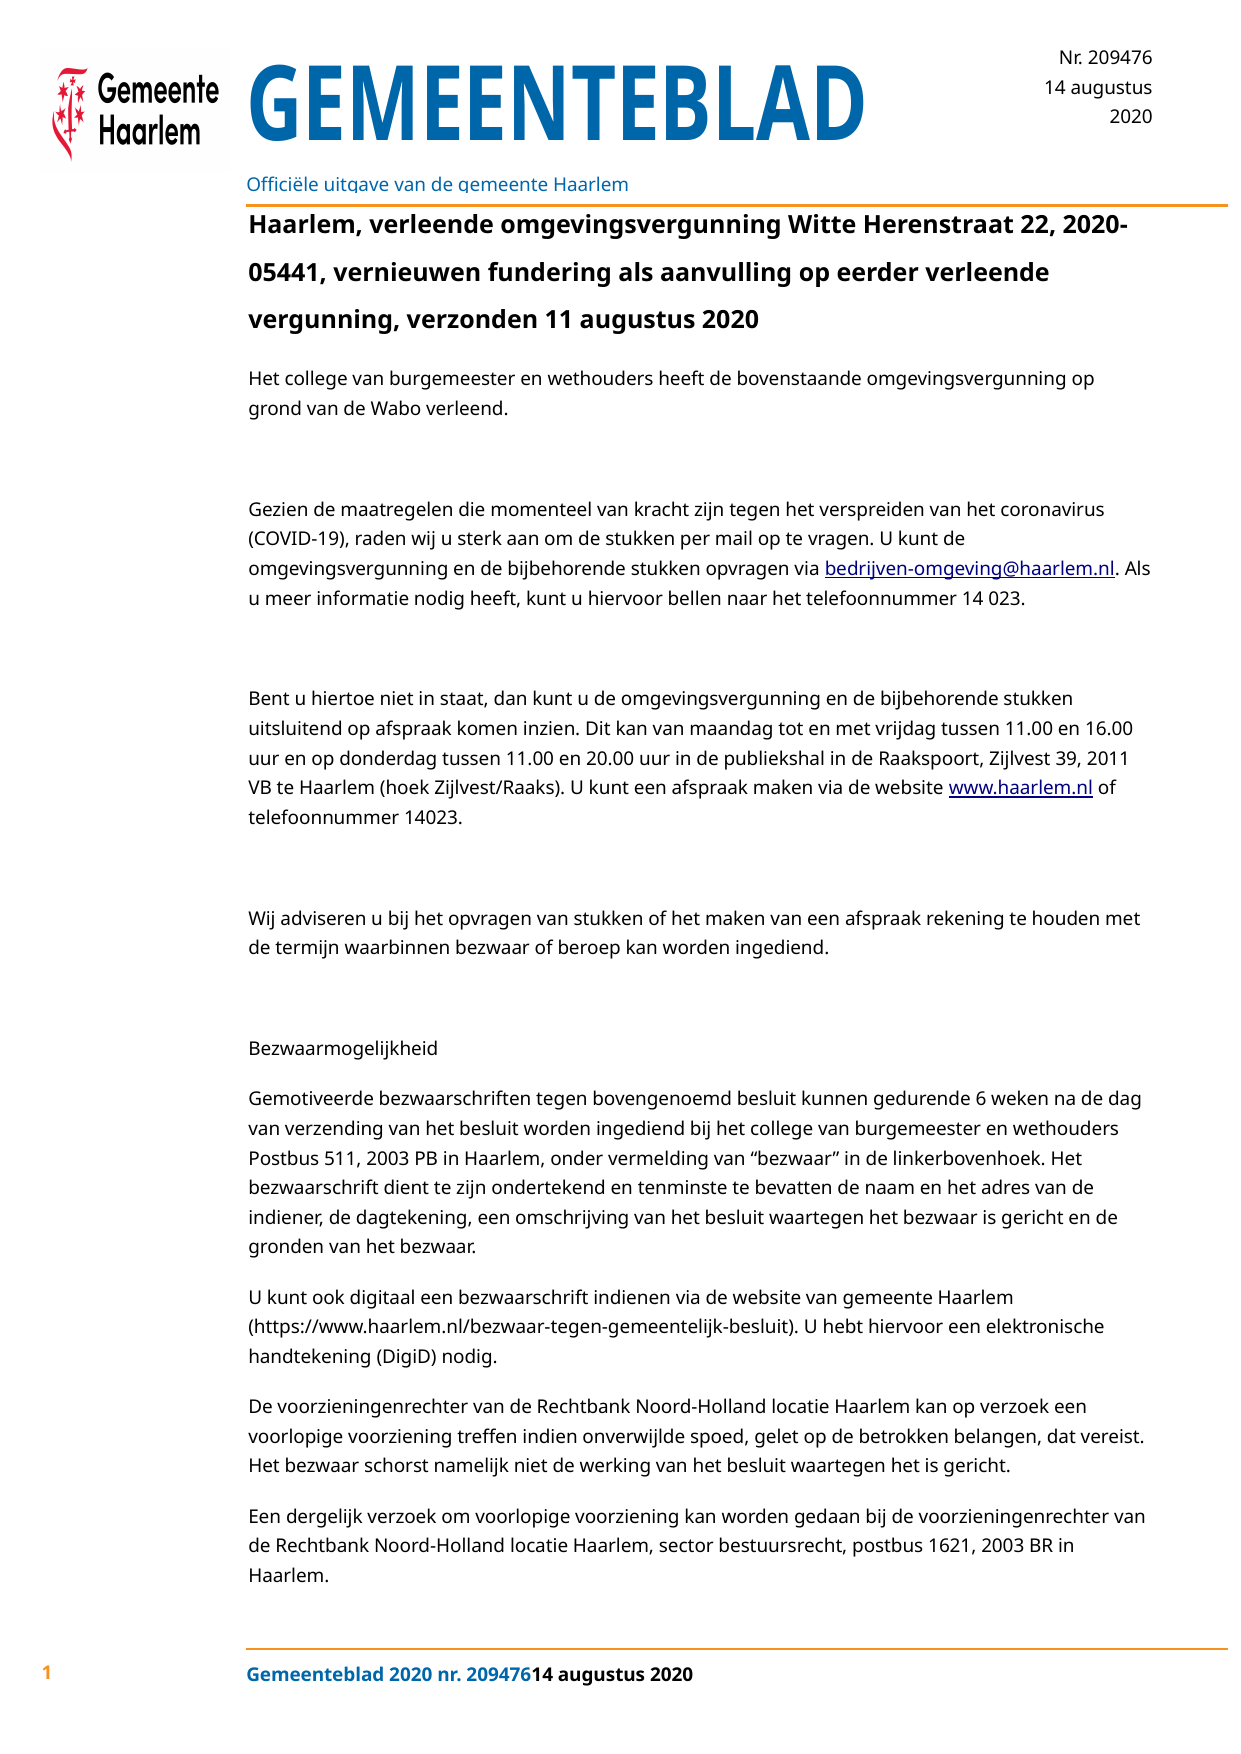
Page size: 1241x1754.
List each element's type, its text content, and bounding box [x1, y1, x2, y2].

text Gezien de maatregelen die momenteel van kracht zijn tegen het verspreiden van het coronavirus (COVID-19), raden wij u sterk aan om de stukken per mail op te vragen. U kunt de omgevingsvergunning en de bijbehorende stukken opvragen via bedrijven-omgeving@haarlem.nl. Als u meer informatie nodig heeft, kunt u hiervoor bellen naar het telefoonnummer 14 023. [248, 496, 1152, 610]
text Een dergelijk verzoek om voorlopige voorziening kan worden gedaan bij de voorzieningenrechter van de Rechtbank Noord-Holland locatie Haarlem, sector bestuursrecht, postbus 1621, 2003 BR in Haarlem. [248, 1503, 1152, 1588]
text Haarlem, verleende omgevingsvergunning Witte Herenstraat 22, 2020-05441, vernieuwen fundering als aanvulling op eerder verleende vergunning, verzonden 11 augustus 2020 [248, 207, 1152, 336]
text Bezwaarmogelijkheid [248, 1035, 1152, 1061]
text De voorzieningenrechter van de Rechtbank Noord-Holland locatie Haarlem kan op verzoek een voorlopige voorziening treffen indien onverwijlde spoed, gelet op de betrokken belangen, dat vereist. Het bezwaar schorst namelijk niet de werking van het besluit waartegen het is gericht. [248, 1393, 1152, 1478]
text Bent u hiertoe niet in staat, dan kunt u de omgevingsvergunning en de bijbehorende stukken uitsluitend op afspraak komen inzien. Dit kan van maandag tot en met vrijdag tussen 11.00 en 16.00 uur en op donderdag tussen 11.00 en 20.00 uur in de publiekshal in de Raakspoort, Zijlvest 39, 2011 VB te Haarlem (hoek Zijlvest/Raaks). U kunt een afspraak maken via de website www.haarlem.nl of telefoonnummer 14023. [248, 686, 1152, 829]
text Wij adviseren u bij het opvragen van stukken of het maken van een afspraak rekening te houden met de termijn waarbinnen bezwaar of beroep kan worden ingediend. [248, 905, 1152, 960]
text Het college van burgemeester en wethouders heeft de bovenstaande omgevingsvergunning op grond van de Wabo verleend. [248, 366, 1152, 421]
text Gemotiveerde bezwaarschriften tegen bovengenoemd besluit kunnen gedurende 6 weken na de dag van verzending van het besluit worden ingediend bij het college van burgemeester en wethouders Postbus 511, 2003 PB in Haarlem, onder vermelding van “bezwaar” in de linkerbovenhoek. Het bezwaarschrift dient te zijn ondertekend en tenminste te bevatten de naam en het adres van de indiener, de dagtekening, een omschrijving van het besluit waartegen het bezwaar is gericht en de gronden van het bezwaar. [248, 1086, 1152, 1259]
text U kunt ook digitaal een bezwaarschrift indienen via de website van gemeente Haarlem (https://www.haarlem.nl/bezwaar-tegen-gemeentelijk-besluit). U hebt hiervoor een elektronische handtekening (DigiD) nodig. [248, 1284, 1152, 1369]
picture [41, 47, 231, 172]
